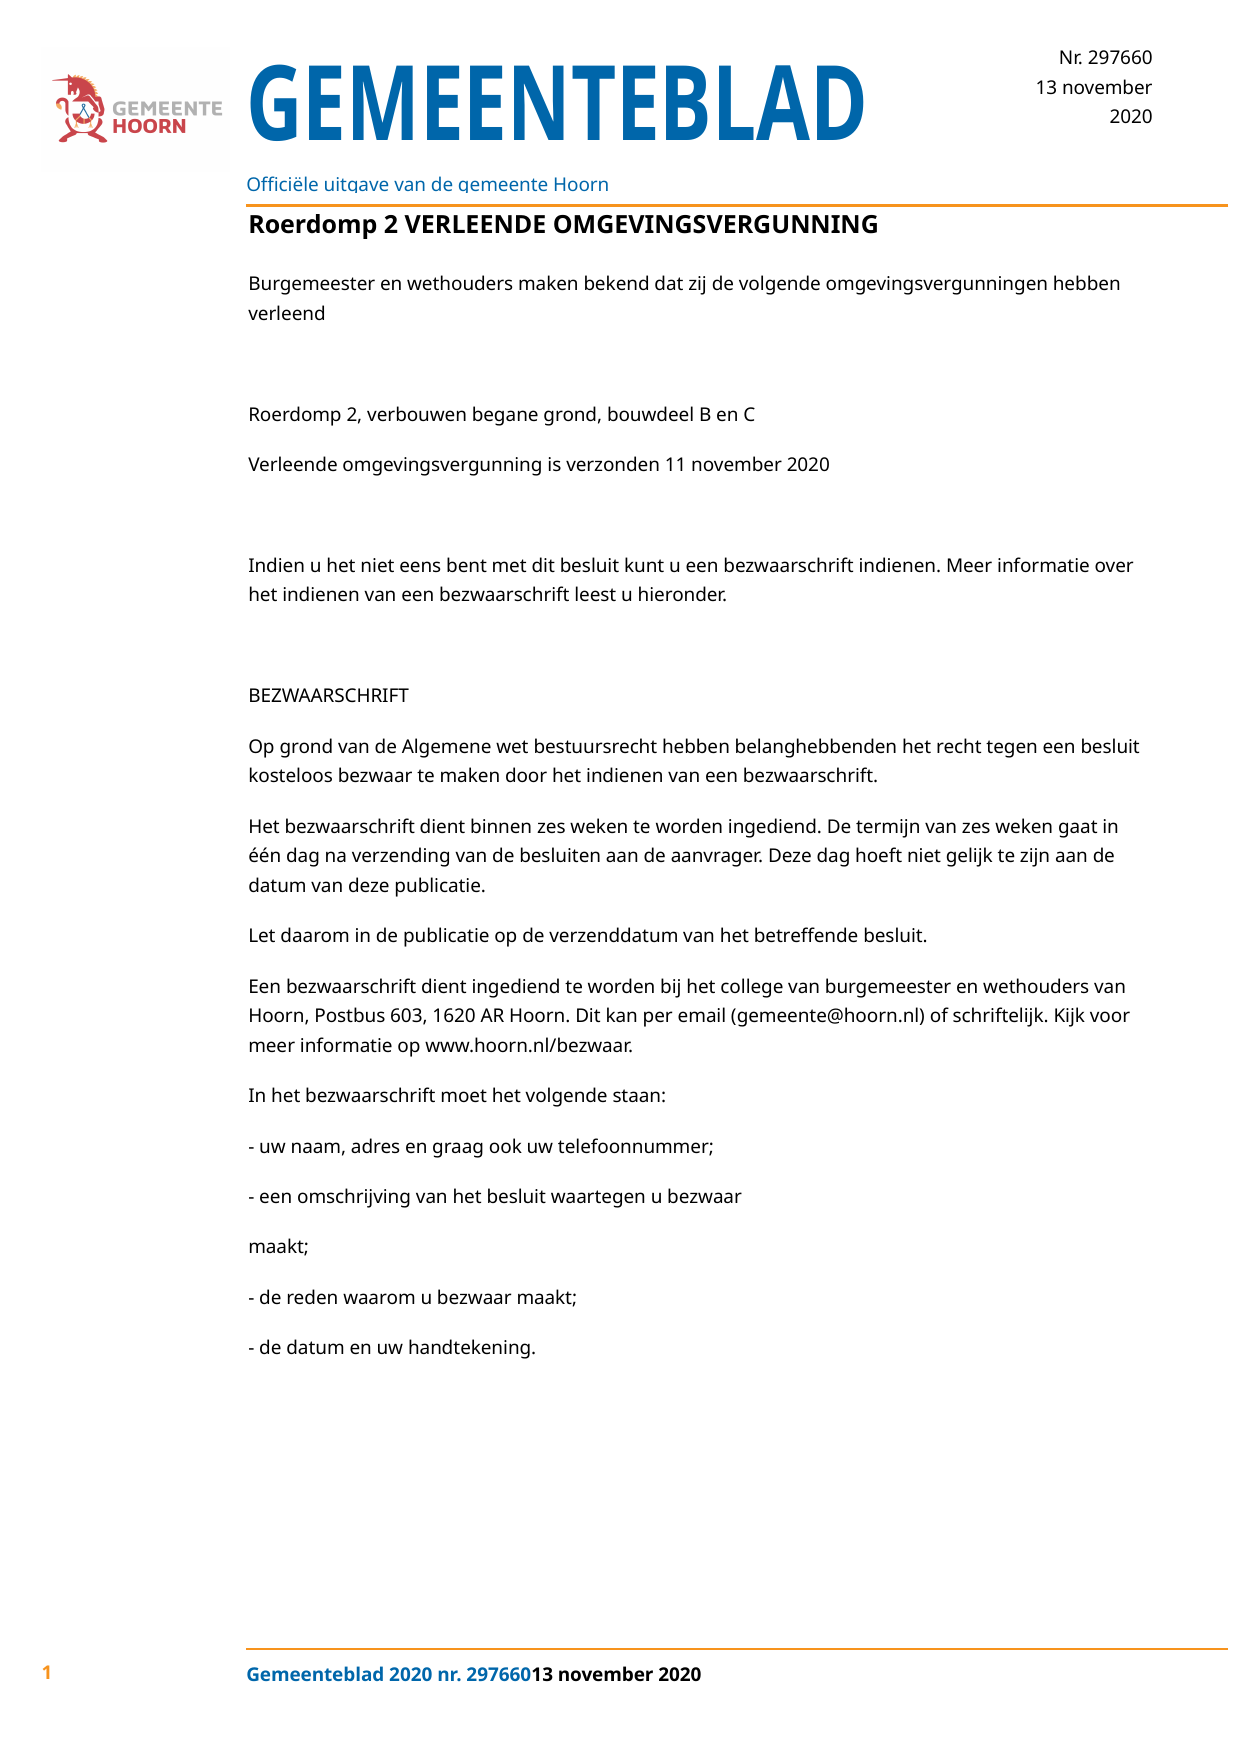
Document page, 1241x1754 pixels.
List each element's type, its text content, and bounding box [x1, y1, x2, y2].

text Het bezwaarschrift dient binnen zes weken te worden ingediend. De termijn van zes weken gaat in één dag na verzending van de besluiten aan de aanvrager. Deze dag hoeft niet gelijk te zijn aan de datum van deze publicatie. [248, 813, 1152, 898]
text maakt; [248, 1234, 1152, 1259]
text Verleende omgevingsvergunning is verzonden 11 november 2020 [248, 451, 1152, 477]
text In het bezwaarschrift moet het volgende staan: [248, 1082, 1152, 1108]
text Indien u het niet eens bent met dit besluit kunt u een bezwaarschrift indienen. Meer informatie over het indienen van een bezwaarschrift leest u hieronder. [248, 552, 1152, 607]
text - de reden waarom u bezwaar maakt; [248, 1284, 1152, 1310]
text Burgemeester en wethouders maken bekend dat zij de volgende omgevingsvergunningen hebben verleend [248, 270, 1152, 326]
picture [41, 47, 231, 172]
text BEZWAARSCHRIFT [248, 682, 1152, 708]
text - de datum en uw handtekening. [248, 1334, 1152, 1360]
text Roerdomp 2 VERLEENDE OMGEVINGSVERGUNNING [248, 207, 1152, 241]
text Let daarom in de publicatie op de verzenddatum van het betreffende besluit. [248, 922, 1152, 948]
text Op grond van de Algemene wet bestuursrecht hebben belanghebbenden het recht tegen een besluit kosteloos bezwaar te maken door het indienen van een bezwaarschrift. [248, 733, 1152, 788]
text Roerdomp 2, verbouwen begane grond, bouwdeel B en C [248, 401, 1152, 426]
text - een omschrijving van het besluit waartegen u bezwaar [248, 1183, 1152, 1209]
text - uw naam, adres en graag ook uw telefoonnummer; [248, 1133, 1152, 1158]
text Een bezwaarschrift dient ingediend te worden bij het college van burgemeester en wethouders van Hoorn, Postbus 603, 1620 AR Hoorn. Dit kan per email (gemeente@hoorn.nl) of schriftelijk. Kijk voor meer informatie op www.hoorn.nl/bezwaar. [248, 973, 1152, 1058]
